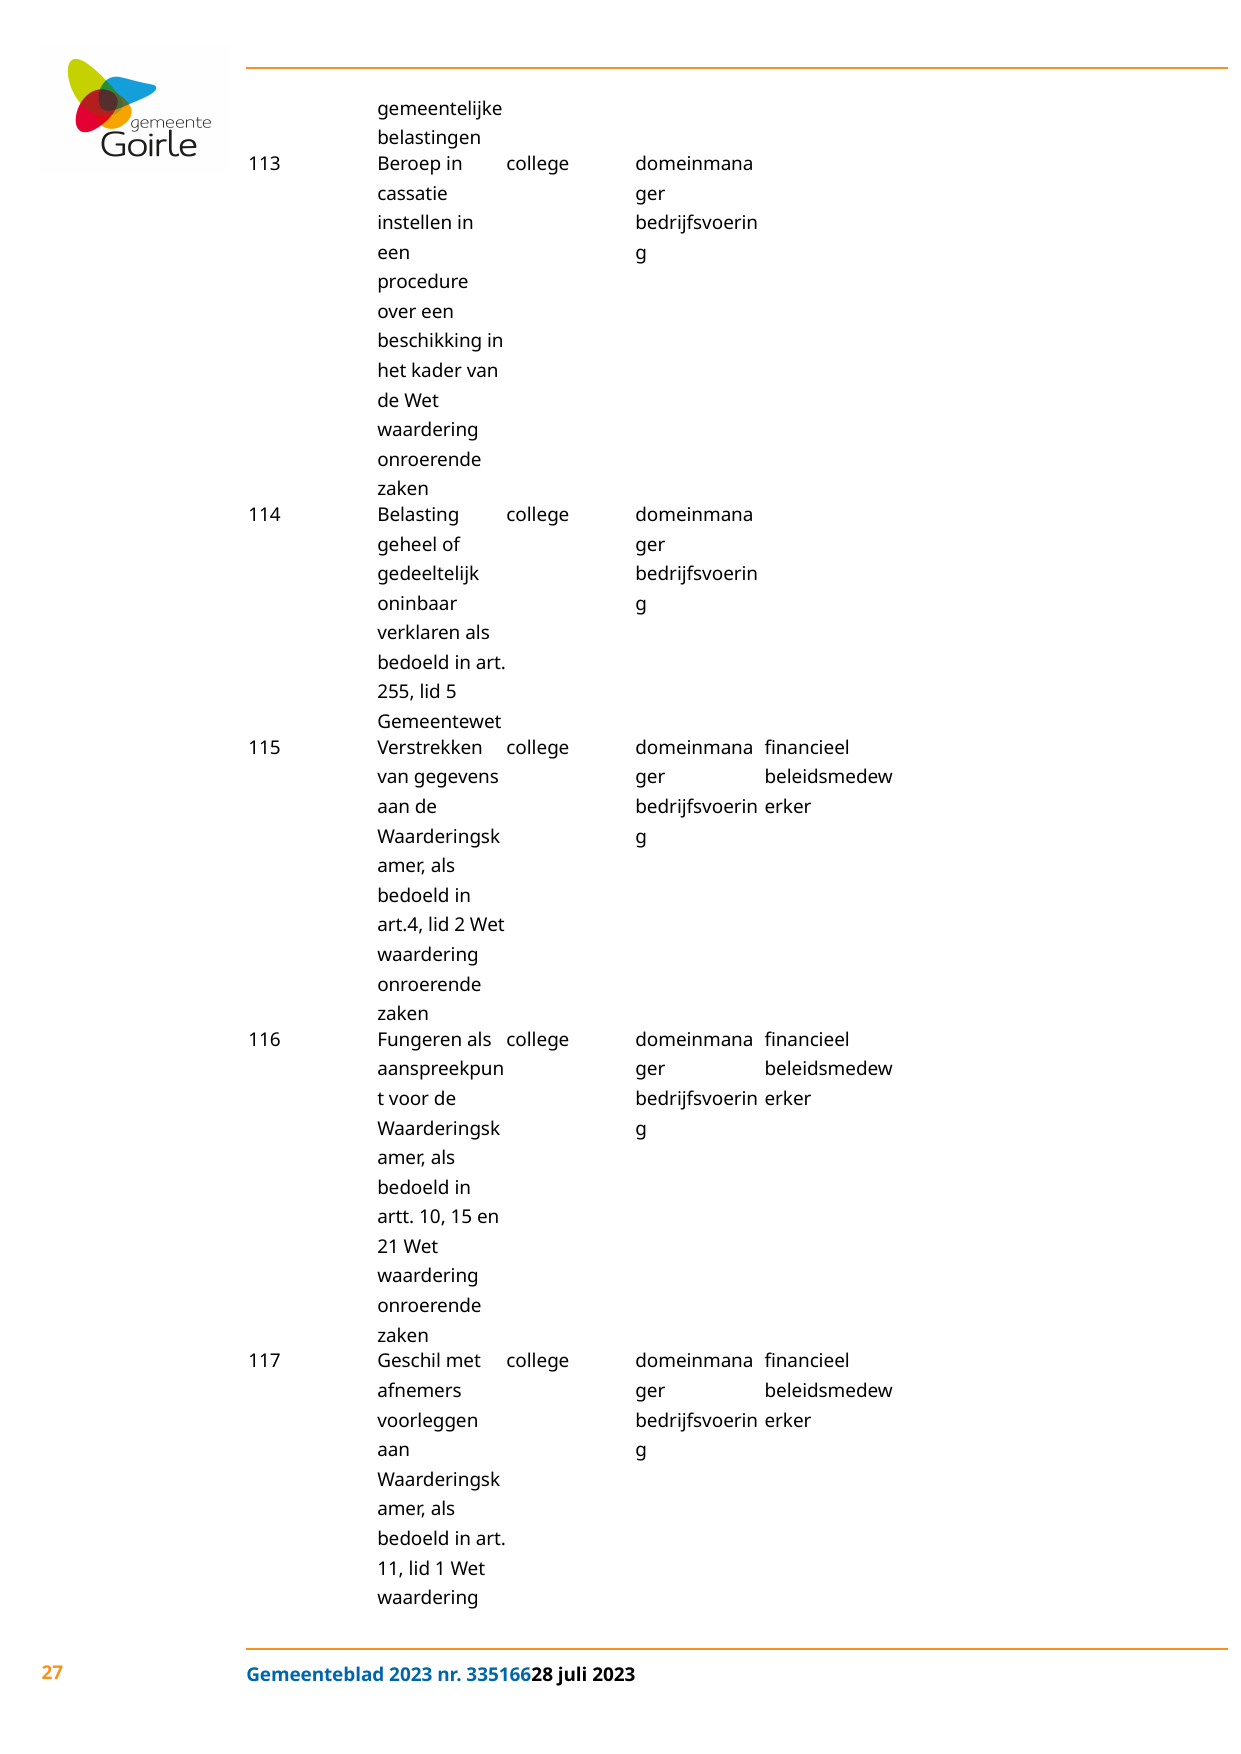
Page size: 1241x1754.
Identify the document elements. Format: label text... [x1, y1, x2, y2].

table_cell college [506, 150, 635, 501]
table_cell college [506, 501, 635, 734]
table_cell Verstrekken van gegevens aan de Waarderingskamer, als bedoeld in art.4, lid 2 Wet waardering onroerende zaken [377, 734, 506, 1026]
table_cell [506, 95, 635, 150]
table_cell [248, 95, 377, 150]
table_cell college [506, 734, 635, 1026]
table_cell 114 [248, 501, 377, 734]
table_cell [894, 95, 1022, 150]
table_cell domeinmanager bedrijfsvoering [635, 501, 764, 734]
table_cell college [506, 1348, 635, 1610]
table_cell Belasting geheel of gedeeltelijk oninbaar verklaren als bedoeld in art. 255, lid 5 Gemeentewet [377, 501, 506, 734]
table_cell [894, 1348, 1022, 1610]
table_cell domeinmanager bedrijfsvoering [635, 150, 764, 501]
table_cell [635, 95, 764, 150]
table_cell domeinmanager bedrijfsvoering [635, 1026, 764, 1348]
table_cell 113 [248, 150, 377, 501]
table_cell [894, 734, 1022, 1026]
table_cell college [506, 1026, 635, 1348]
table_cell [894, 150, 1022, 501]
table_cell Fungeren als aanspreekpunt voor de Waarderingskamer, als bedoeld in artt. 10, 15 en 21 Wet waardering onroerende zaken [377, 1026, 506, 1348]
table_cell 115 [248, 734, 377, 1026]
table_cell [764, 501, 893, 734]
table_cell financieel beleidsmedewerker [764, 1348, 893, 1610]
table_cell gemeentelijke belastingen [377, 95, 506, 150]
table_cell [894, 1026, 1022, 1348]
table_cell financieel beleidsmedewerker [764, 1026, 893, 1348]
table_cell [894, 501, 1022, 734]
table_cell 117 [248, 1348, 377, 1610]
table_cell [764, 95, 893, 150]
table_cell domeinmanager bedrijfsvoering [635, 734, 764, 1026]
table_cell financieel beleidsmedewerker [764, 734, 893, 1026]
table_cell Beroep in cassatie instellen in een procedure over een beschikking in het kader van de Wet waardering onroerende zaken [377, 150, 506, 501]
table_cell domeinmanager bedrijfsvoering [635, 1348, 764, 1610]
table_cell Geschil met afnemers voorleggen aan Waarderingskamer, als bedoeld in art. 11, lid 1 Wet waardering [377, 1348, 506, 1610]
picture [41, 47, 231, 172]
table_cell 116 [248, 1026, 377, 1348]
table_cell [764, 150, 893, 501]
